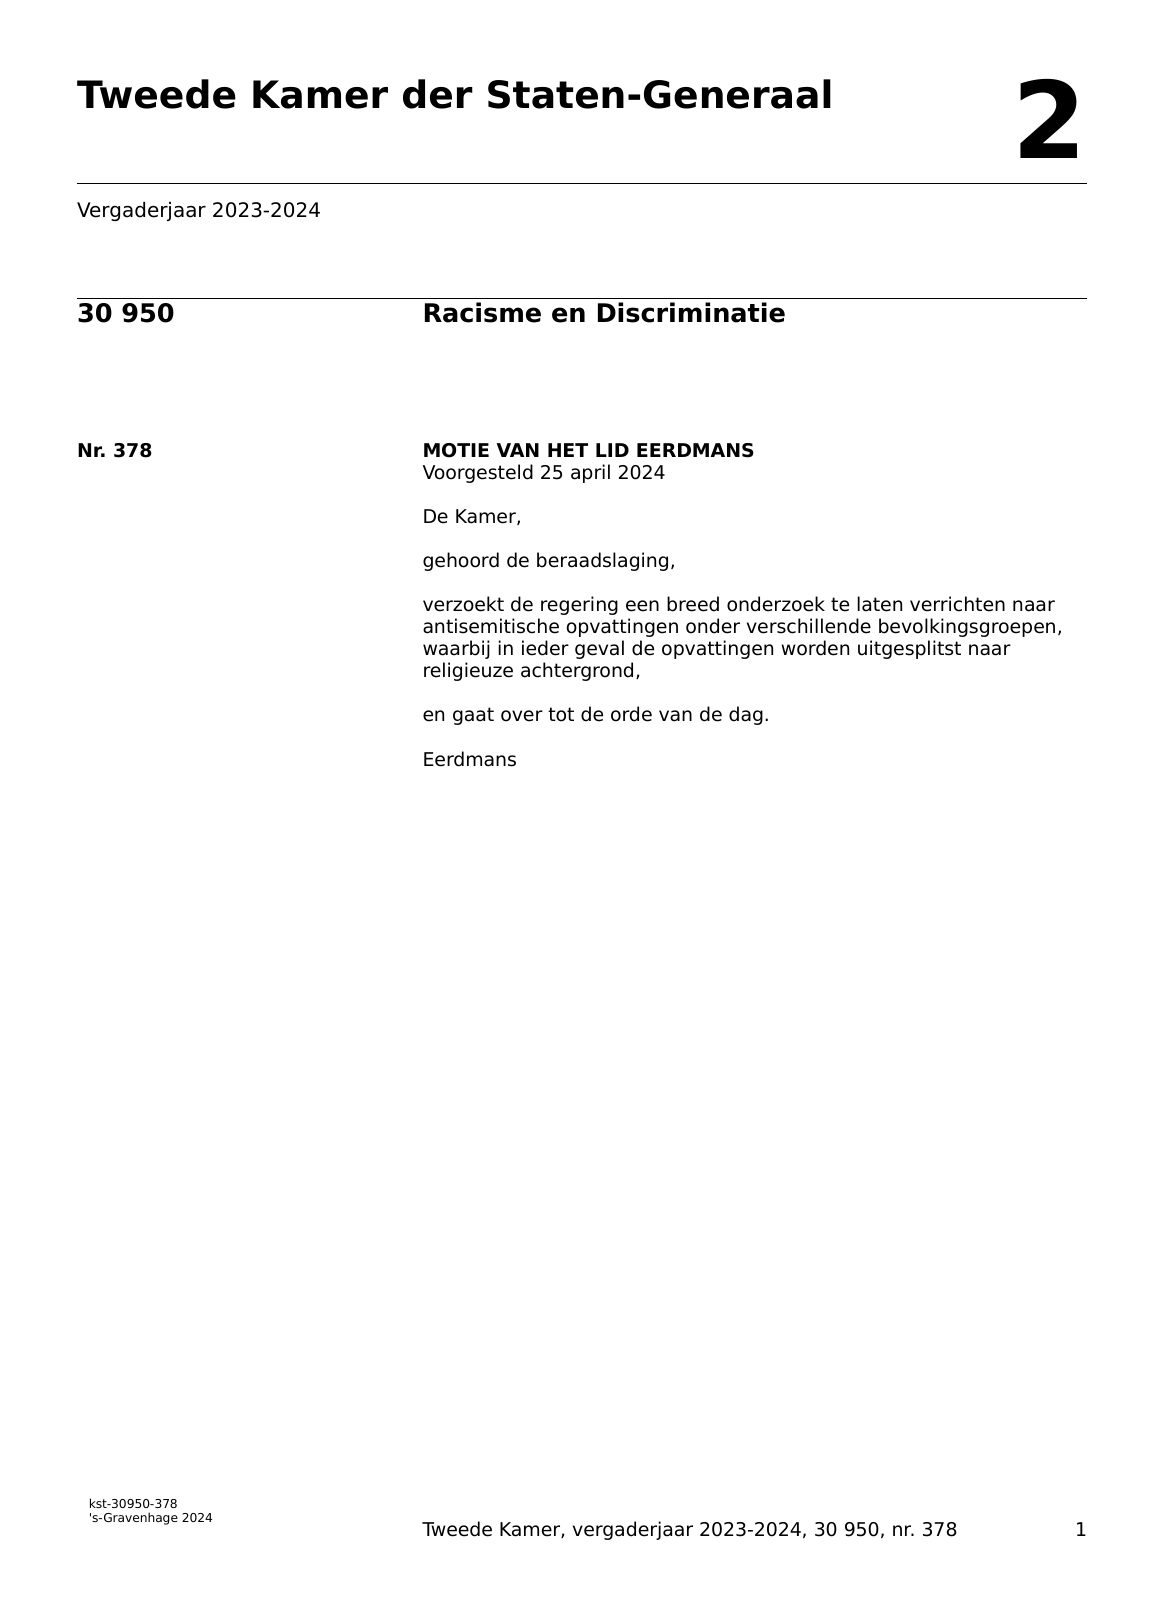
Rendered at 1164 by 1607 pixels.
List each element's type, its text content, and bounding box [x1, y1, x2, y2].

text kst-30950-378 [88, 1497, 323, 1511]
text Voorgesteld 25 april 2024 [422, 462, 1087, 484]
table_cell Vergaderjaar 2023-2024 [77, 184, 1087, 298]
text verzoekt de regering een breed onderzoek te laten verrichten naar antisemitische opvattingen onder verschillende bevolkingsgroepen, waarbij in ieder geval de opvattingen worden uitgesplitst naar religieuze achtergrond, [422, 594, 1087, 682]
subtitle 30 950 Racisme en Discriminatie [77, 299, 1087, 329]
text Eerdmans [422, 748, 1087, 770]
text De Kamer, [422, 506, 1087, 528]
text 's-Gravenhage 2024 [88, 1511, 323, 1525]
text gehoord de beraadslaging, [422, 550, 1087, 572]
subtitle Nr. 378 MOTIE VAN HET LID EERDMANS [77, 440, 1087, 462]
table_header Tweede Kamer der Staten-Generaal [77, 59, 886, 183]
table_header 2 [886, 59, 1087, 183]
text en gaat over tot de orde van de dag. [422, 704, 1087, 726]
